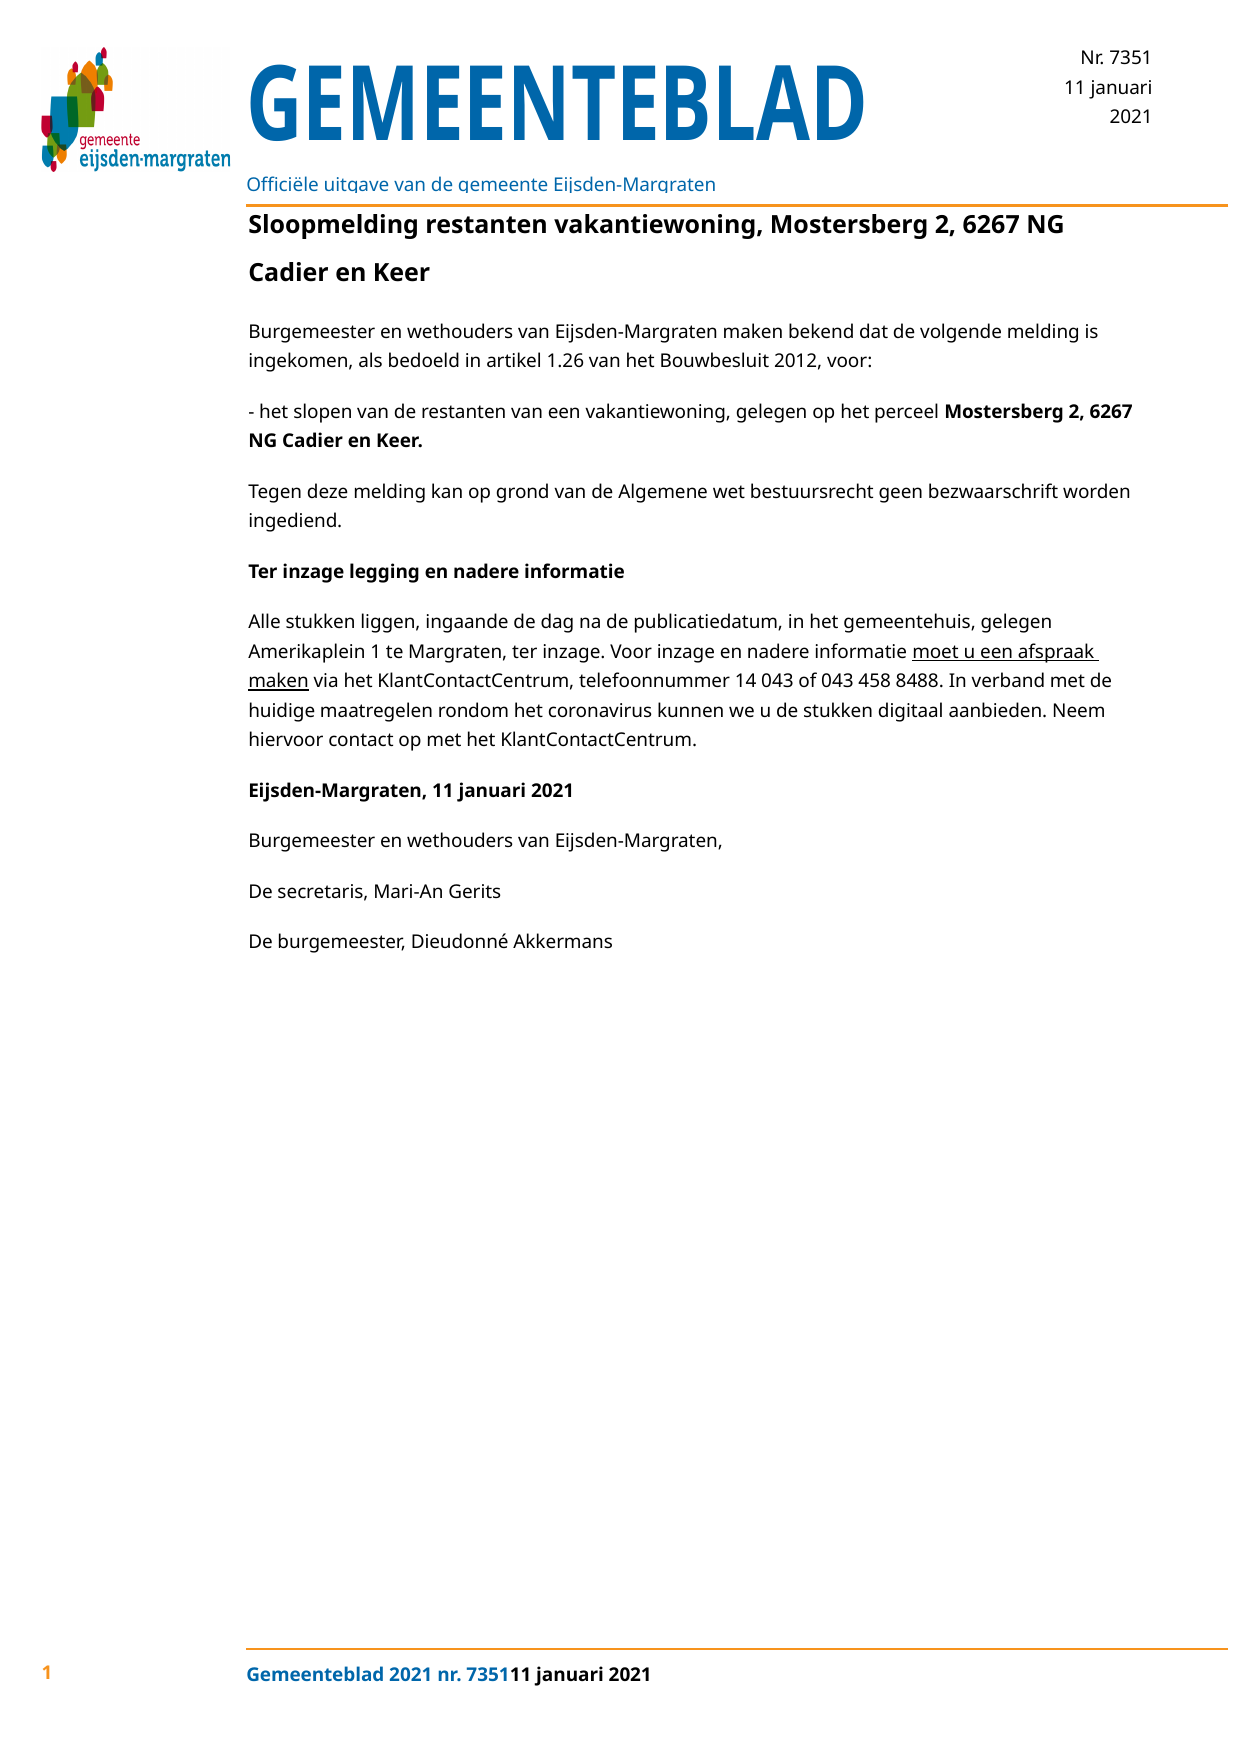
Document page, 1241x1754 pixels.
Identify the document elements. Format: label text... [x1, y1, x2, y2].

text De secretaris, Mari-An Gerits [248, 878, 1152, 904]
text Sloopmelding restanten vakantiewoning, Mostersberg 2, 6267 NG Cadier en Keer [248, 207, 1152, 288]
text Eijsden-Margraten, 11 januari 2021 [248, 777, 1152, 803]
picture [41, 47, 231, 172]
text Tegen deze melding kan op grond van de Algemene wet bestuursrecht geen bezwaarschrift worden ingediend. [248, 478, 1152, 533]
text Alle stukken liggen, ingaande de dag na de publicatiedatum, in het gemeentehuis, gelegen Amerikaplein 1 te Margraten, ter inzage. Voor inzage en nadere informatie moet u een afspraak maken via het KlantContactCentrum, telefoonnummer 14 043 of 043 458 8488. In verband met de huidige maatregelen rondom het coronavirus kunnen we u de stukken digitaal aanbieden. Neem hiervoor contact op met het KlantContactCentrum. [248, 608, 1152, 752]
text Burgemeester en wethouders van Eijsden-Margraten, [248, 827, 1152, 853]
text De burgemeester, Dieudonné Akkermans [248, 928, 1152, 954]
text Ter inzage legging en nadere informatie [248, 558, 1152, 584]
text Burgemeester en wethouders van Eijsden-Margraten maken bekend dat de volgende melding is ingekomen, als bedoeld in artikel 1.26 van het Bouwbesluit 2012, voor: [248, 318, 1152, 373]
text - het slopen van de restanten van een vakantiewoning, gelegen op het perceel Mostersberg 2, 6267 NG Cadier en Keer. [248, 398, 1152, 453]
